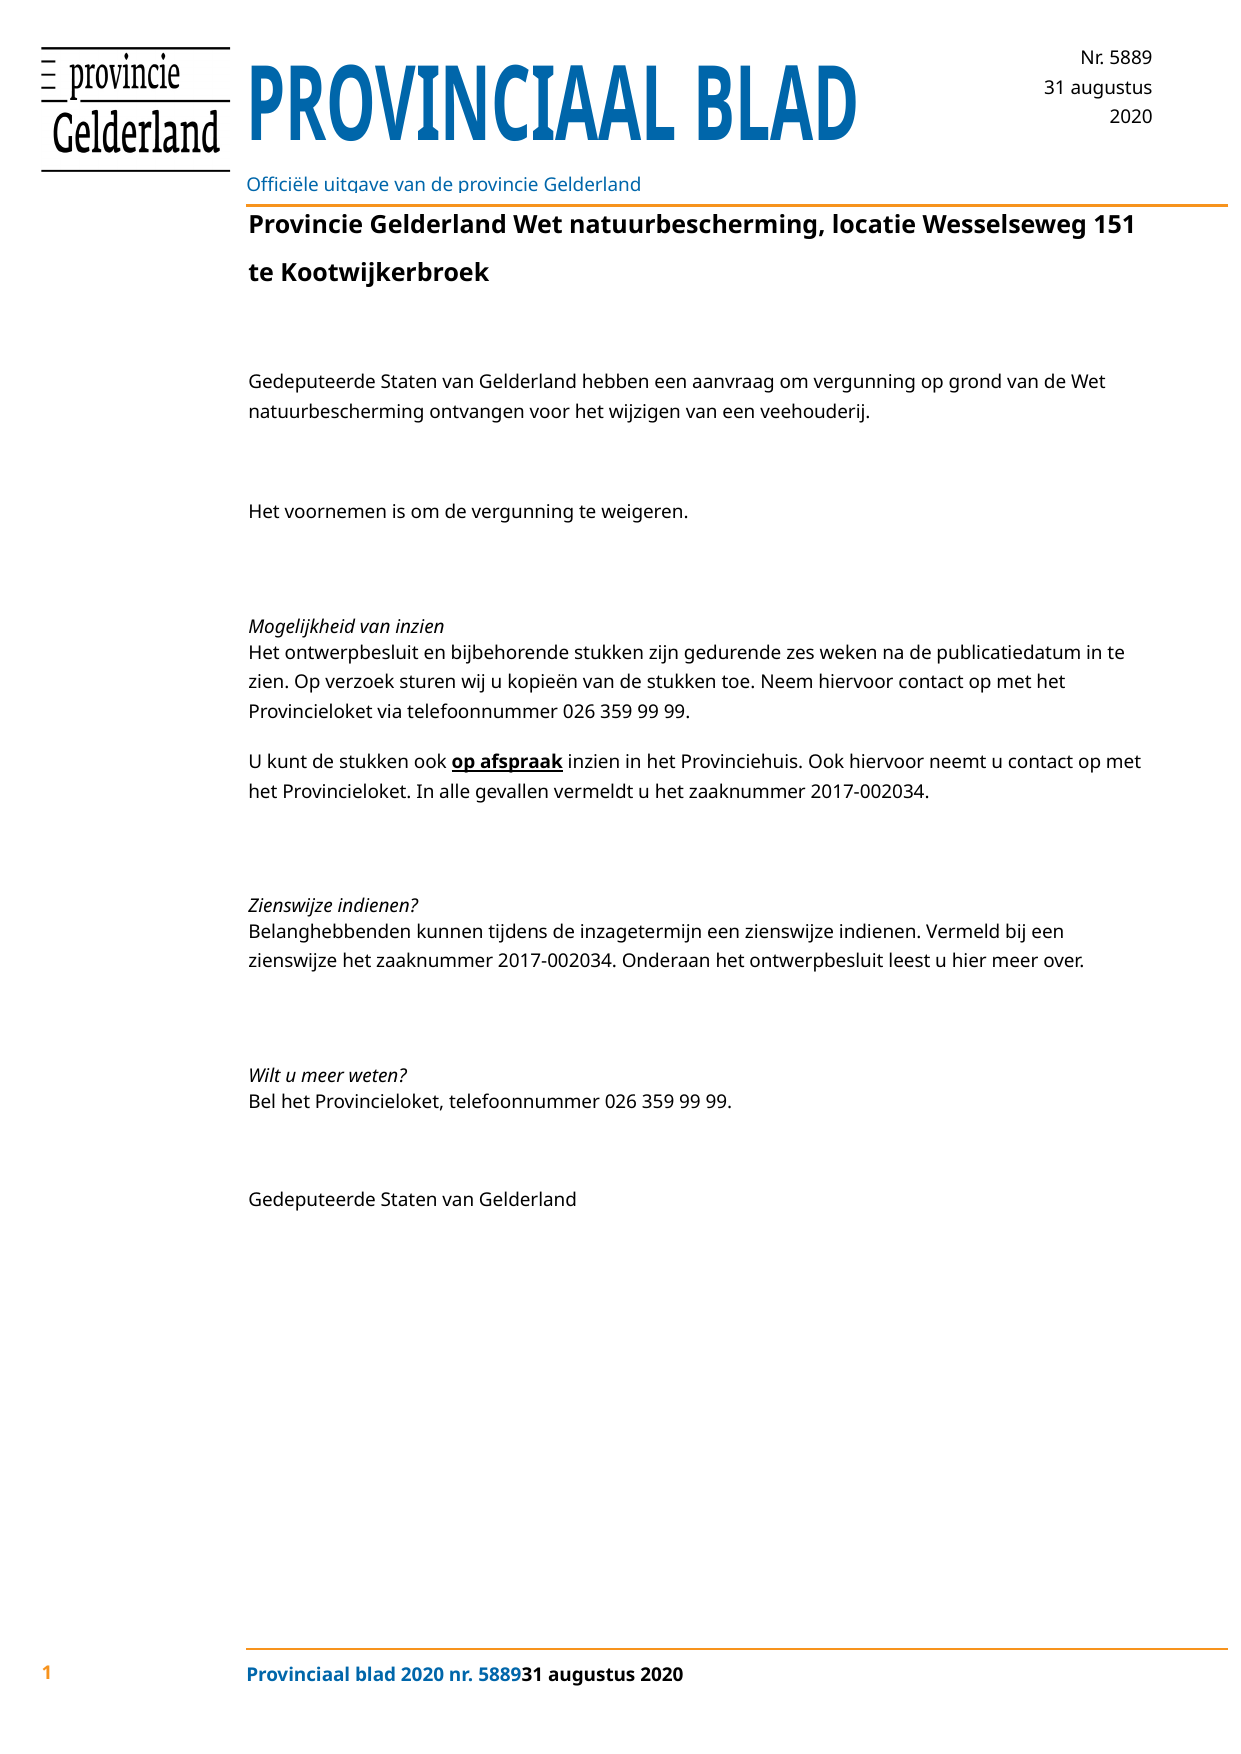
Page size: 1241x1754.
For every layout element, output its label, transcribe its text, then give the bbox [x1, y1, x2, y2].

text Gedeputeerde Staten van Gelderland hebben een aanvraag om vergunning op grond van de Wet natuurbescherming ontvangen voor het wijzigen van een veehouderij. [248, 368, 1152, 424]
text Het voornemen is om de vergunning te weigeren. [248, 499, 1152, 524]
text Mogelijkheid van inzien [248, 613, 1152, 639]
picture [41, 47, 231, 172]
text U kunt de stukken ook op afspraak inzien in het Provinciehuis. Ook hiervoor neemt u contact op met het Provincieloket. In alle gevallen vermeldt u het zaaknummer 2017-002034. [248, 748, 1152, 804]
text Wilt u meer weten? [248, 1062, 1152, 1088]
text Gedeputeerde Staten van Gelderland [248, 1186, 1152, 1212]
text Belanghebbenden kunnen tijdens de inzagetermijn een zienswijze indienen. Vermeld bij een zienswijze het zaaknummer 2017-002034. Onderaan het ontwerpbesluit leest u hier meer over. [248, 918, 1152, 973]
text Het ontwerpbesluit en bijbehorende stukken zijn gedurende zes weken na de publicatiedatum in te zien. Op verzoek sturen wij u kopieën van de stukken toe. Neem hiervoor contact op met het Provincieloket via telefoonnummer 026 359 99 99. [248, 639, 1152, 724]
text Zienswijze indienen? [248, 892, 1152, 918]
text Bel het Provincieloket, telefoonnummer 026 359 99 99. [248, 1088, 1152, 1113]
text Provincie Gelderland Wet natuurbescherming, locatie Wesselseweg 151 te Kootwijkerbroek [248, 207, 1152, 288]
